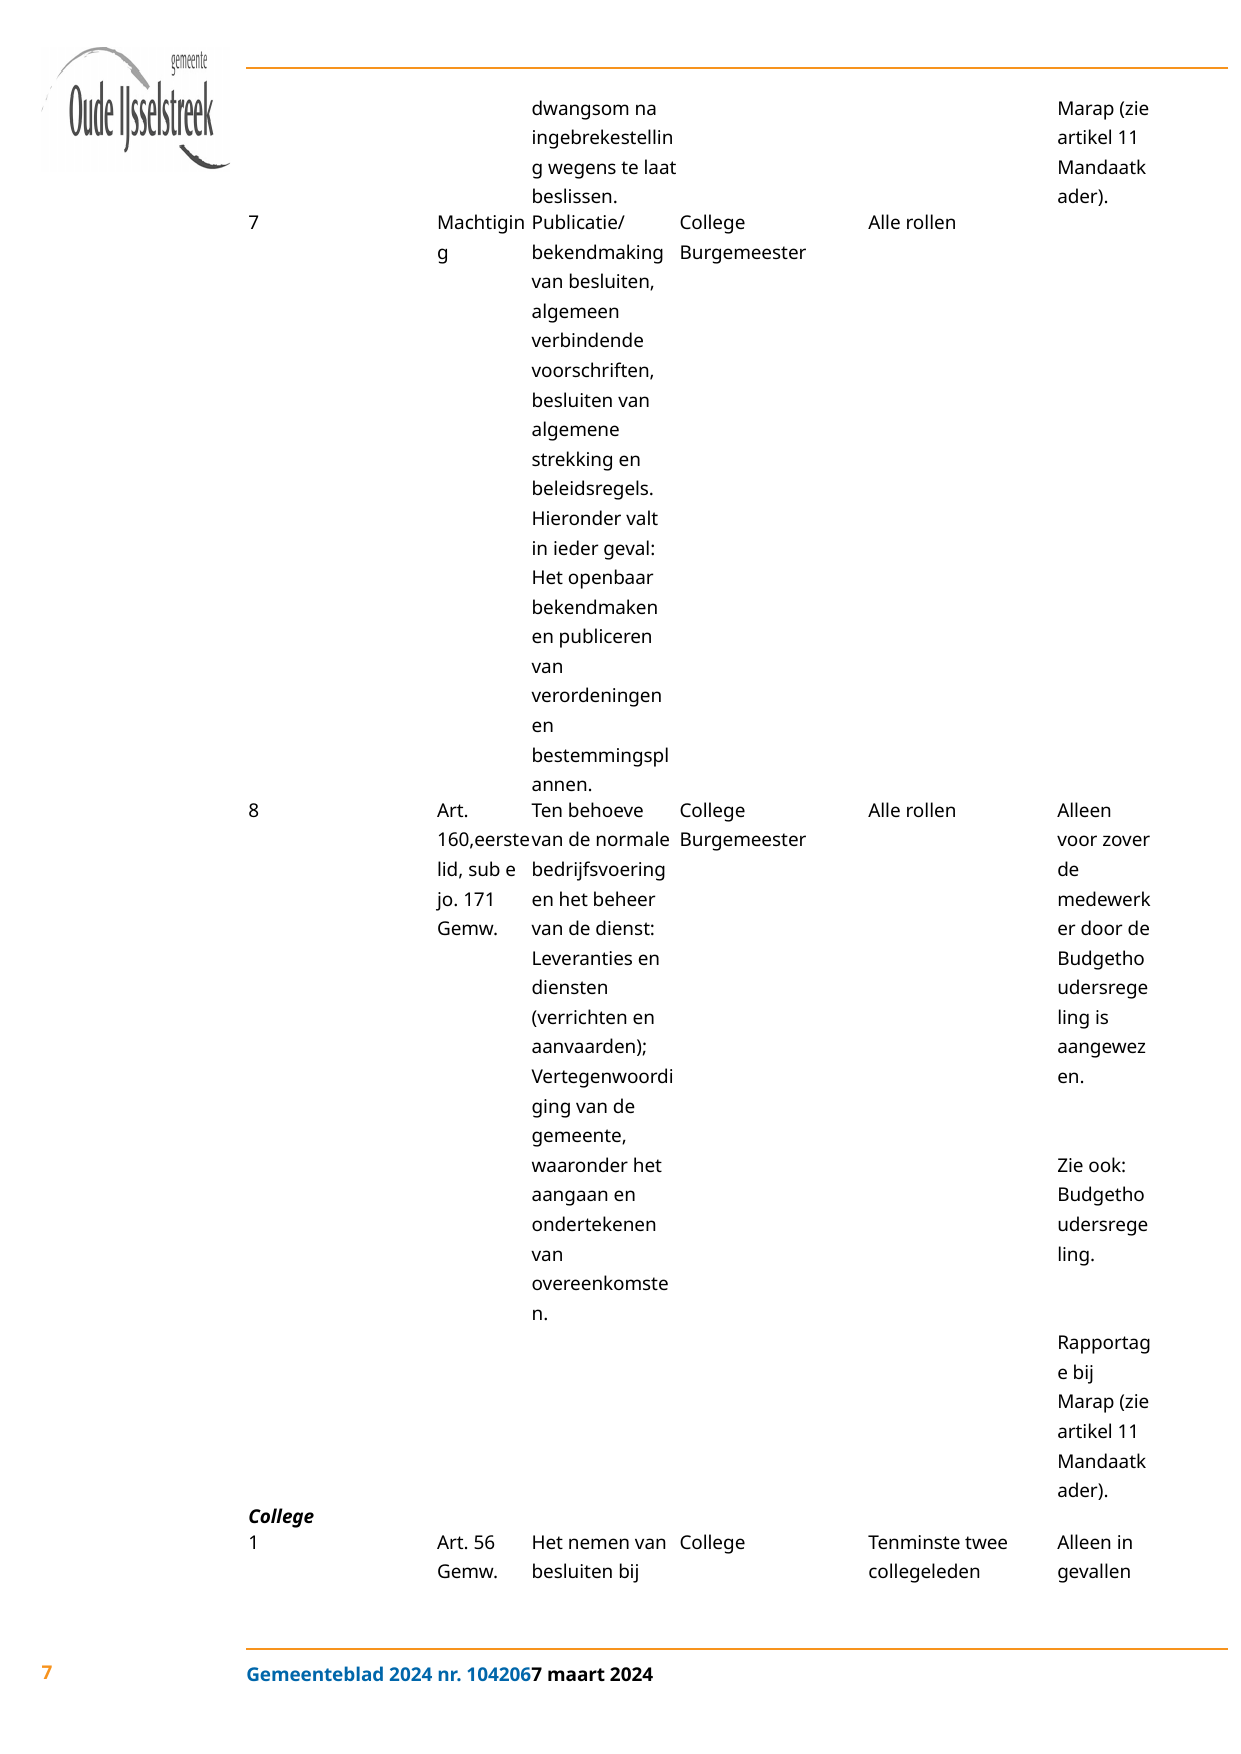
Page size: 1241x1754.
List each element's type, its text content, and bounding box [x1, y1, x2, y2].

table_cell College [248, 1503, 1152, 1529]
table_cell Alle rollen [868, 797, 1057, 1503]
table_cell [868, 95, 1057, 209]
table_cell College Burgemeester [679, 209, 868, 797]
table_cell [437, 95, 531, 209]
table_cell Publicatie/bekendmaking van besluiten, algemeen verbindende voorschriften, besluiten van algemene strekking en beleidsregels. Hieronder valt in ieder geval: Het openbaar bekendmaken en publiceren van verordeningen en bestemmingsplannen. [531, 209, 679, 797]
table_cell Machtiging [437, 209, 531, 797]
table_cell Art. 56 Gemw. [437, 1529, 531, 1584]
table_cell [248, 95, 437, 209]
table_cell Alle rollen [868, 209, 1057, 797]
picture [41, 47, 231, 172]
table_cell Art. 160,eerste lid, sub e jo. 171 Gemw. [437, 797, 531, 1503]
table_cell Tenminste twee collegeleden [868, 1529, 1057, 1584]
table_cell 1 [248, 1529, 437, 1584]
table_cell Ten behoeve van de normale bedrijfsvoering en het beheer van de dienst: Leveranties en diensten (verrichten en aanvaarden); Vertegenwoordiging van de gemeente, waaronder het aangaan en ondertekenen van overeenkomsten. [531, 797, 679, 1503]
table_cell dwangsom na ingebrekestelling wegens te laat beslissen. [531, 95, 679, 209]
table_cell Marap (zie artikel 11 Mandaatkader). [1057, 95, 1152, 209]
table_cell 7 [248, 209, 437, 797]
table_cell College [679, 1529, 868, 1584]
table_cell Alleen voor zover de medewerker door de Budgethoudersregeling is aangewezen. Zie ook: Budgethoudersregeling. Rapportage bij Marap (zie artikel 11 Mandaatkader). [1057, 797, 1152, 1503]
table_cell [679, 95, 868, 209]
table_cell 8 [248, 797, 437, 1503]
table_cell College Burgemeester [679, 797, 868, 1503]
table_cell Alleen in gevallen [1057, 1529, 1152, 1584]
table_cell [1057, 209, 1152, 797]
table_cell Het nemen van besluiten bij [531, 1529, 679, 1584]
